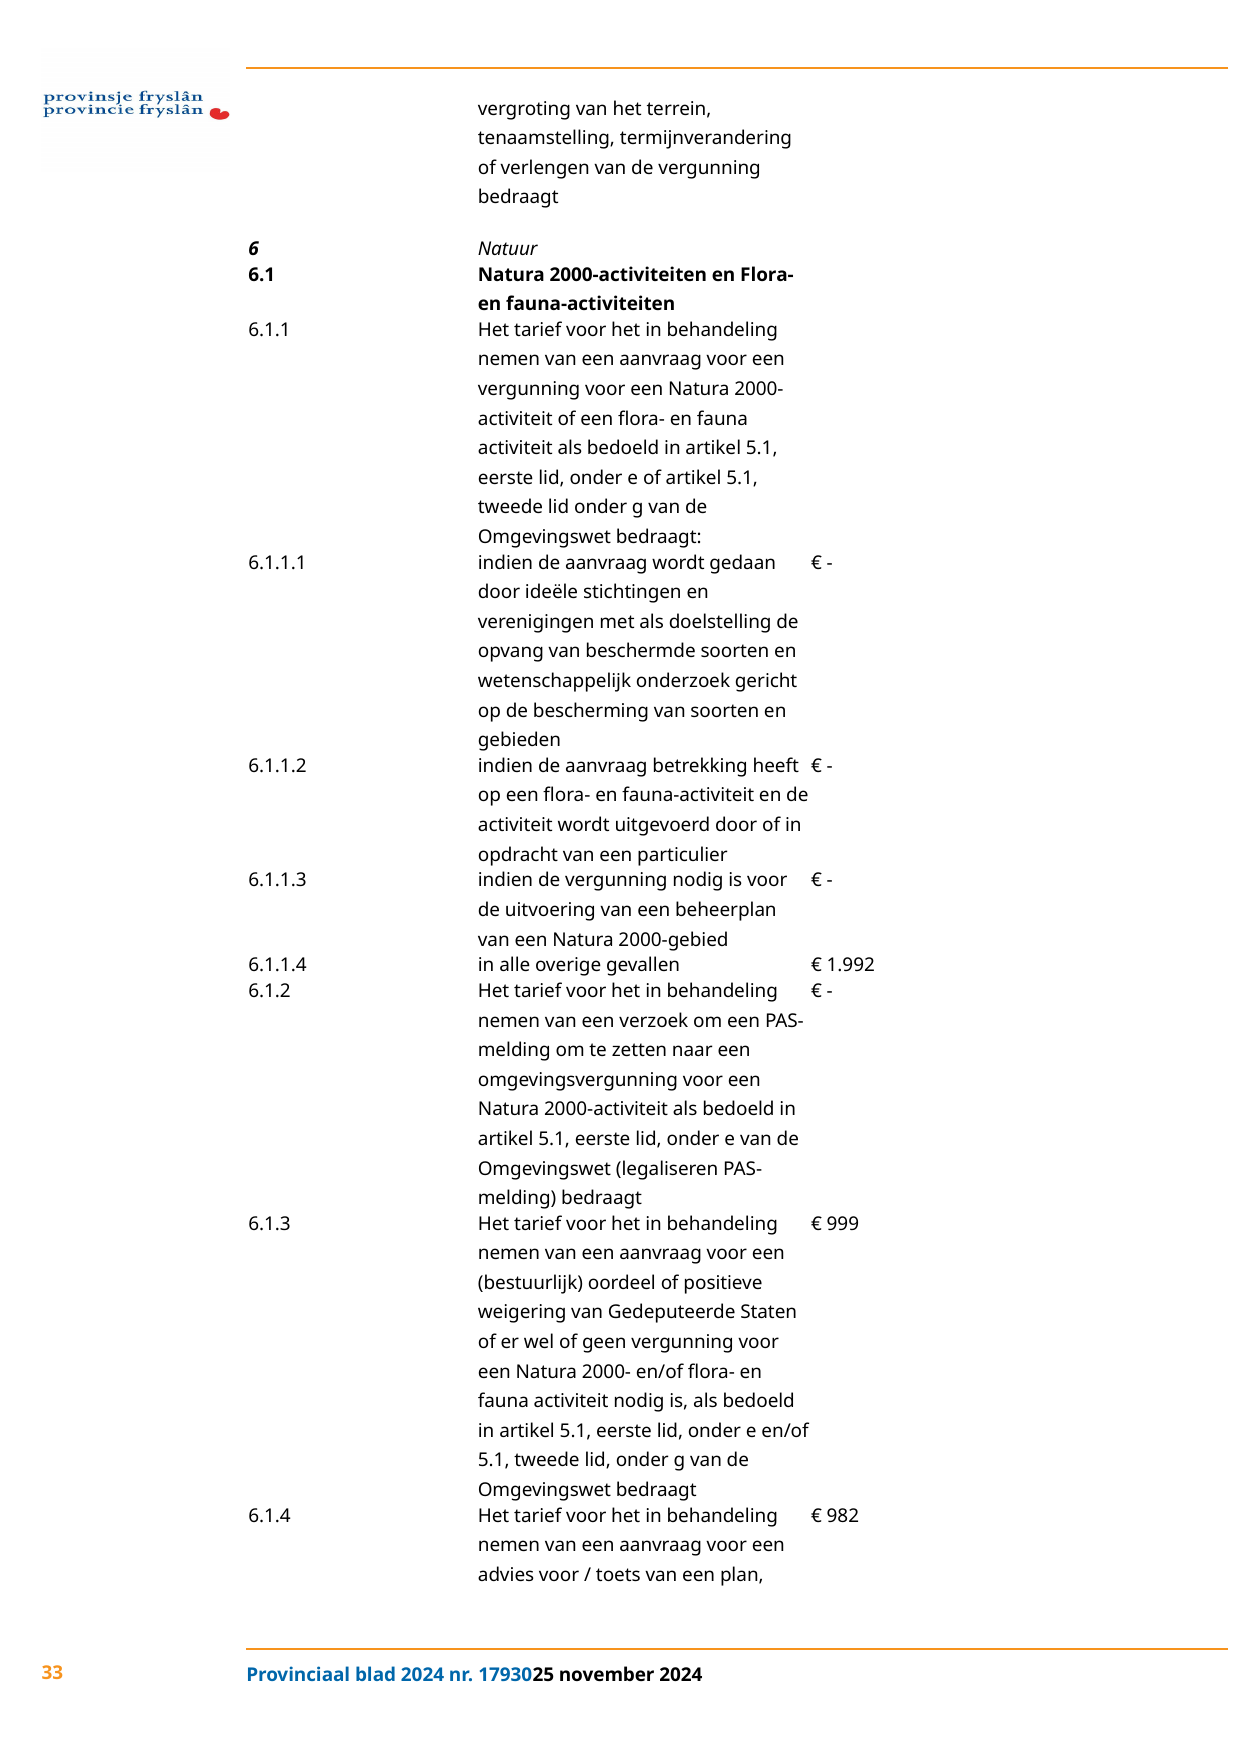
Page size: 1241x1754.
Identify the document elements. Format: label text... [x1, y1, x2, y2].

table_cell [478, 209, 811, 235]
table_cell € - [811, 752, 981, 867]
table_cell Het tarief voor het in behandeling nemen van een verzoek om een PAS-melding om te zetten naar een omgevingsvergunning voor een Natura 2000-activiteit als bedoeld in artikel 5.1, eerste lid, onder e van de Omgevingswet (legaliseren PAS-melding) bedraagt [478, 977, 811, 1210]
table_cell € 999 [811, 1210, 981, 1502]
table_cell Het tarief voor het in behandeling nemen van een aanvraag voor een advies voor / toets van een plan, [478, 1502, 811, 1587]
table_cell 6.1.1.4 [248, 951, 478, 977]
table_cell [811, 235, 981, 261]
table_cell Het tarief voor het in behandeling nemen van een aanvraag voor een vergunning voor een Natura 2000-activiteit of een flora- en fauna activiteit als bedoeld in artikel 5.1, eerste lid, onder e of artikel 5.1, tweede lid onder g van de Omgevingswet bedraagt: [478, 316, 811, 549]
table_cell € 982 [811, 1502, 981, 1587]
table_cell vergroting van het terrein, tenaamstelling, termijnverandering of verlengen van de vergunning bedraagt [478, 95, 811, 209]
table_cell Natuur [478, 235, 811, 261]
table_cell [811, 261, 981, 316]
table_cell 6.1.4 [248, 1502, 478, 1587]
table_cell [811, 316, 981, 549]
table_cell € - [811, 867, 981, 951]
table_cell 6.1.1.3 [248, 867, 478, 951]
table_cell 6.1.1.1 [248, 549, 478, 752]
picture [41, 47, 231, 172]
table_cell € 1.992 [811, 951, 981, 977]
table_cell € - [811, 977, 981, 1210]
table_cell [811, 209, 981, 235]
table_cell Het tarief voor het in behandeling nemen van een aanvraag voor een (bestuurlijk) oordeel of positieve weigering van Gedeputeerde Staten of er wel of geen vergunning voor een Natura 2000- en/of flora- en fauna activiteit nodig is, als bedoeld in artikel 5.1, eerste lid, onder e en/of 5.1, tweede lid, onder g van de Omgevingswet bedraagt [478, 1210, 811, 1502]
table_cell indien de vergunning nodig is voor de uitvoering van een beheerplan van een Natura 2000-gebied [478, 867, 811, 951]
table_cell Natura 2000-activiteiten en Flora- en fauna-activiteiten [478, 261, 811, 316]
table_cell 6.1.1 [248, 316, 478, 549]
table_cell in alle overige gevallen [478, 951, 811, 977]
table_cell indien de aanvraag wordt gedaan door ideële stichtingen en verenigingen met als doelstelling de opvang van beschermde soorten en wetenschappelijk onderzoek gericht op de bescherming van soorten en gebieden [478, 549, 811, 752]
table_cell 6.1.1.2 [248, 752, 478, 867]
table_cell [248, 209, 478, 235]
table_cell 6.1.3 [248, 1210, 478, 1502]
table_cell € - [811, 549, 981, 752]
table_cell [811, 95, 981, 209]
table_cell 6 [248, 235, 478, 261]
table_cell 6.1.2 [248, 977, 478, 1210]
table_cell 6.1 [248, 261, 478, 316]
table_cell indien de aanvraag betrekking heeft op een flora- en fauna-activiteit en de activiteit wordt uitgevoerd door of in opdracht van een particulier [478, 752, 811, 867]
table_cell [248, 95, 478, 209]
